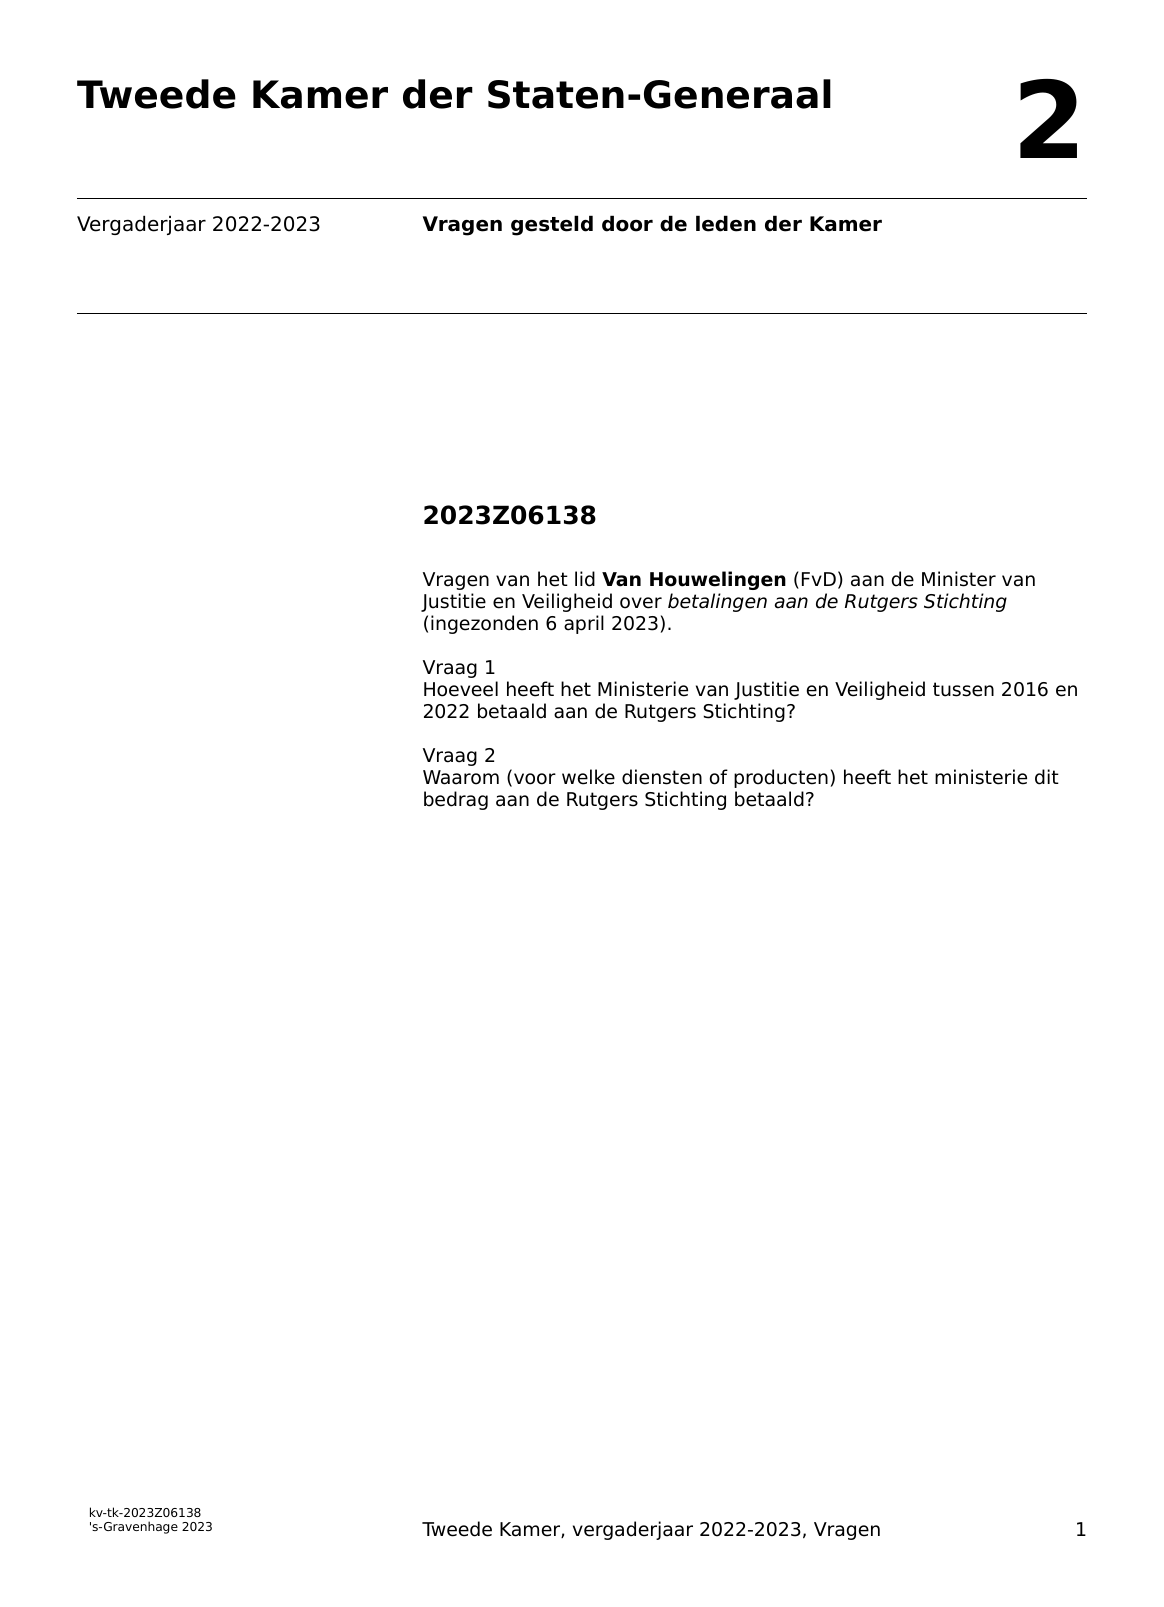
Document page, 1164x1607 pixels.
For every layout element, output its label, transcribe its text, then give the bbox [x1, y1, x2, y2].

table_cell Vergaderjaar 2022-2023 [77, 199, 422, 313]
text kv-tk-2023Z06138 [88, 1506, 323, 1520]
table_header Tweede Kamer der Staten-Generaal [77, 59, 886, 198]
text Hoeveel heeft het Ministerie van Justitie en Veiligheid tussen 2016 en 2022 betaald aan de Rutgers Stichting? [422, 679, 1087, 723]
text 2023Z06138 [422, 501, 1087, 531]
text Vraag 2 [422, 745, 1087, 767]
text 's-Gravenhage 2023 [88, 1520, 323, 1534]
table_header 2 [886, 59, 1087, 198]
table_cell Vragen gesteld door de leden der Kamer [422, 199, 1087, 313]
text Vraag 1 [422, 657, 1087, 679]
text Waarom (voor welke diensten of producten) heeft het ministerie dit bedrag aan de Rutgers Stichting betaald? [422, 767, 1087, 811]
text Vragen van het lid Van Houwelingen (FvD) aan de Minister van Justitie en Veiligheid over betalingen aan de Rutgers Stichting (ingezonden 6 april 2023). [422, 569, 1087, 635]
